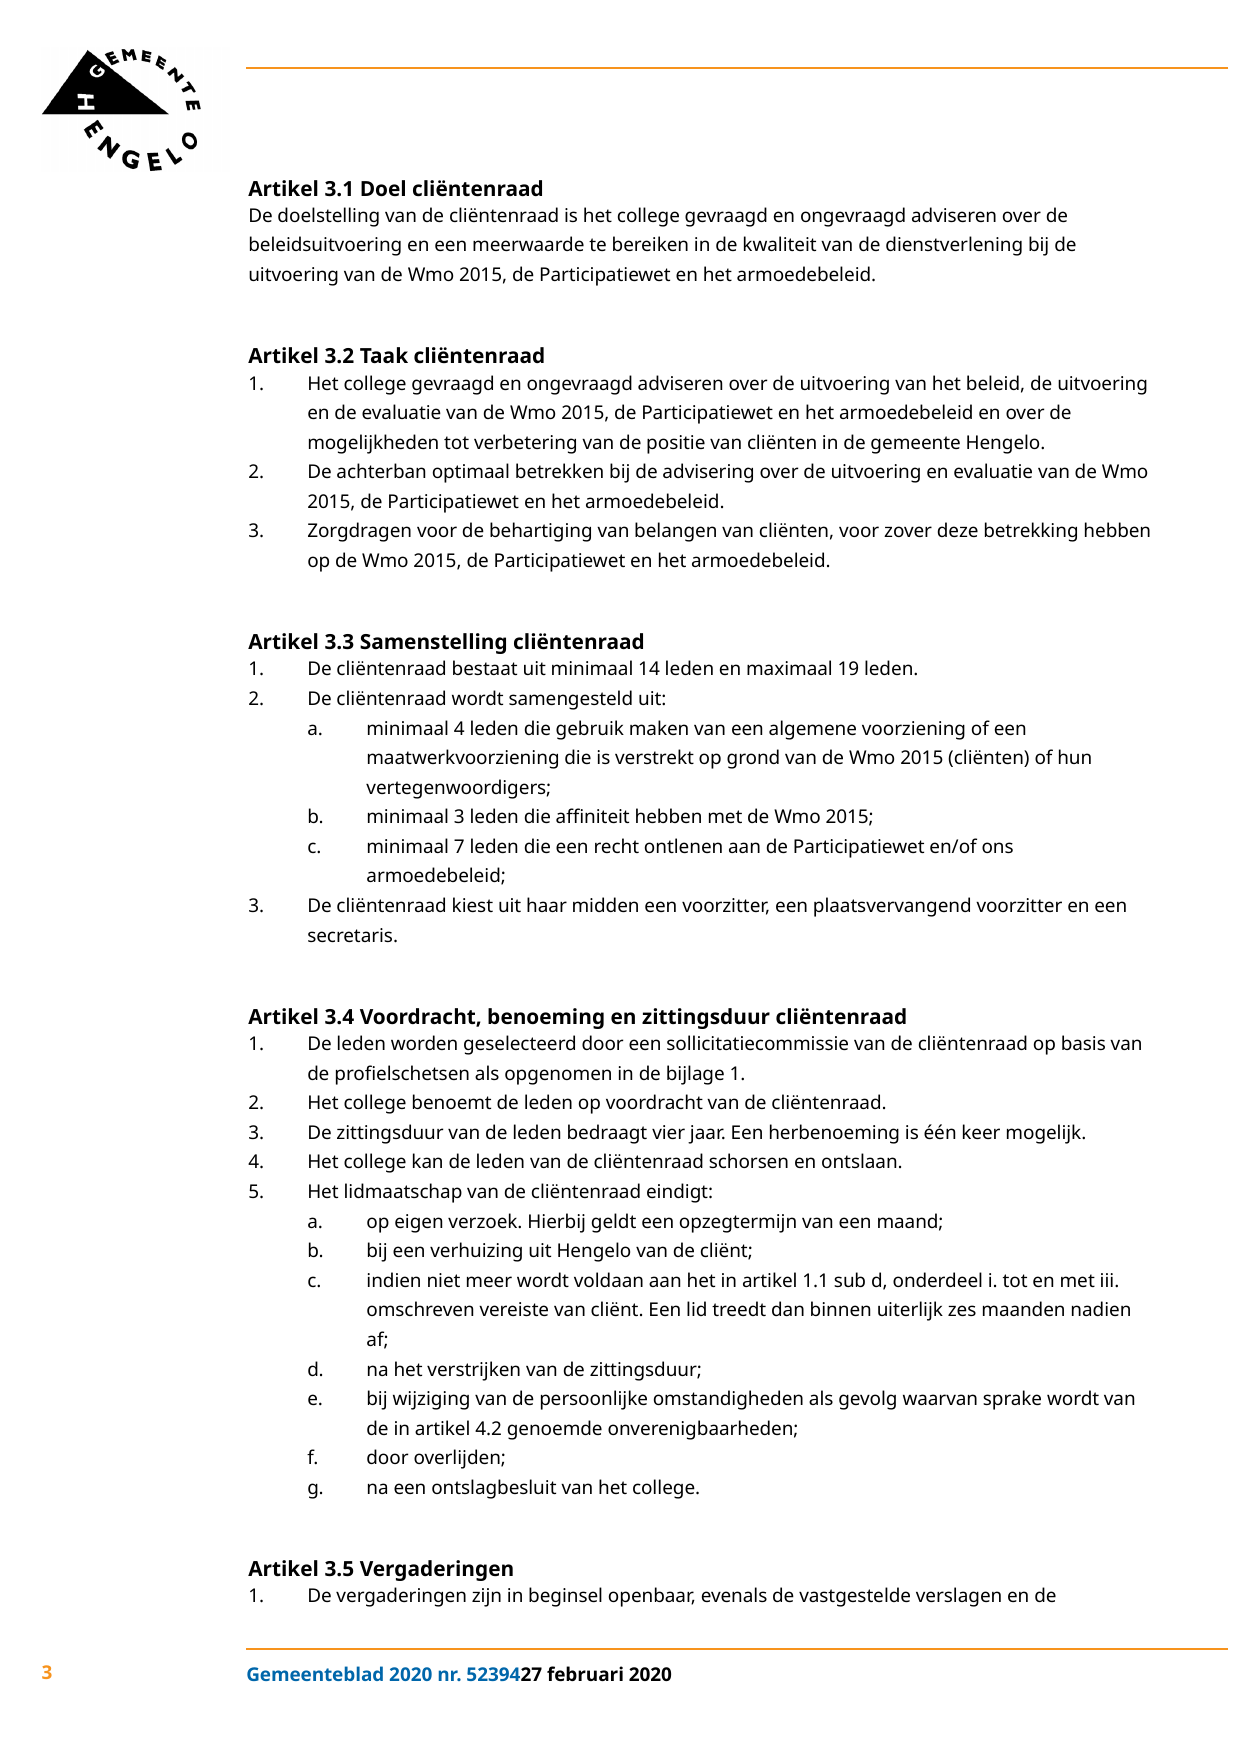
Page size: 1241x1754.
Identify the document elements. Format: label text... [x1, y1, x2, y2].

list Het college gevraagd en ongevraagd adviseren over de uitvoering van het beleid, de uitvoering en de evaluatie van de Wmo 2015, de Participatiewet en het armoedebeleid en over de mogelijkheden tot verbetering van de positie van cliënten in de gemeente Hengelo. [248, 370, 1152, 454]
list door overlijden; [307, 1444, 1152, 1470]
list De cliëntenraad wordt samengesteld uit: [248, 685, 1152, 711]
list minimaal 4 leden die gebruik maken van een algemene voorziening of een maatwerkvoorziening die is verstrekt op grond van de Wmo 2015 (cliënten) of hun vertegenwoordigers; [307, 715, 1152, 800]
list De cliëntenraad bestaat uit minimaal 14 leden en maximaal 19 leden. [248, 656, 1152, 681]
picture [41, 47, 231, 172]
text Artikel 3.2 Taak cliëntenraad [248, 341, 1152, 370]
list bij wijziging van de persoonlijke omstandigheden als gevolg waarvan sprake wordt van de in artikel 4.2 genoemde onverenigbaarheden; [307, 1385, 1152, 1441]
text Artikel 3.5 Vergaderingen [248, 1554, 1152, 1582]
list na een ontslagbesluit van het college. [307, 1474, 1152, 1500]
list De achterban optimaal betrekken bij de advisering over de uitvoering en evaluatie van de Wmo 2015, de Participatiewet en het armoedebeleid. [248, 458, 1152, 514]
list bij een verhuizing uit Hengelo van de cliënt; [307, 1237, 1152, 1263]
list Zorgdragen voor de behartiging van belangen van cliënten, voor zover deze betrekking hebben op de Wmo 2015, de Participatiewet en het armoedebeleid. [248, 518, 1152, 573]
list De vergaderingen zijn in beginsel openbaar, evenals de vastgestelde verslagen en de [248, 1582, 1152, 1608]
text Artikel 3.3 Samenstelling cliëntenraad [248, 627, 1152, 656]
list op eigen verzoek. Hierbij geldt een opzegtermijn van een maand; [307, 1208, 1152, 1233]
list na het verstrijken van de zittingsduur; [307, 1356, 1152, 1381]
list Het college kan de leden van de cliëntenraad schorsen en ontslaan. [248, 1149, 1152, 1174]
list Het college benoemt de leden op voordracht van de cliëntenraad. [248, 1089, 1152, 1115]
list indien niet meer wordt voldaan aan het in artikel 1.1 sub d, onderdeel i. tot en met iii. omschreven vereiste van cliënt. Een lid treedt dan binnen uiterlijk zes maanden nadien af; [307, 1267, 1152, 1352]
list minimaal 3 leden die affiniteit hebben met de Wmo 2015; [307, 803, 1152, 829]
list Het lidmaatschap van de cliëntenraad eindigt: [248, 1178, 1152, 1204]
list De cliëntenraad kiest uit haar midden een voorzitter, een plaatsvervangend voorzitter en een secretaris. [248, 892, 1152, 948]
list De zittingsduur van de leden bedraagt vier jaar. Een herbenoeming is één keer mogelijk. [248, 1119, 1152, 1145]
list De leden worden geselecteerd door een sollicitatiecommissie van de cliëntenraad op basis van de profielschetsen als opgenomen in de bijlage 1. [248, 1030, 1152, 1086]
list minimaal 7 leden die een recht ontlenen aan de Participatiewet en/of ons armoedebeleid; [307, 833, 1152, 888]
text De doelstelling van de cliëntenraad is het college gevraagd en ongevraagd adviseren over de beleidsuitvoering en een meerwaarde te bereiken in de kwaliteit van de dienstverlening bij de uitvoering van de Wmo 2015, de Participatiewet en het armoedebeleid. [248, 202, 1152, 287]
text Artikel 3.4 Voordracht, benoeming en zittingsduur cliëntenraad [248, 1002, 1152, 1030]
text Artikel 3.1 Doel cliëntenraad [248, 174, 1152, 202]
